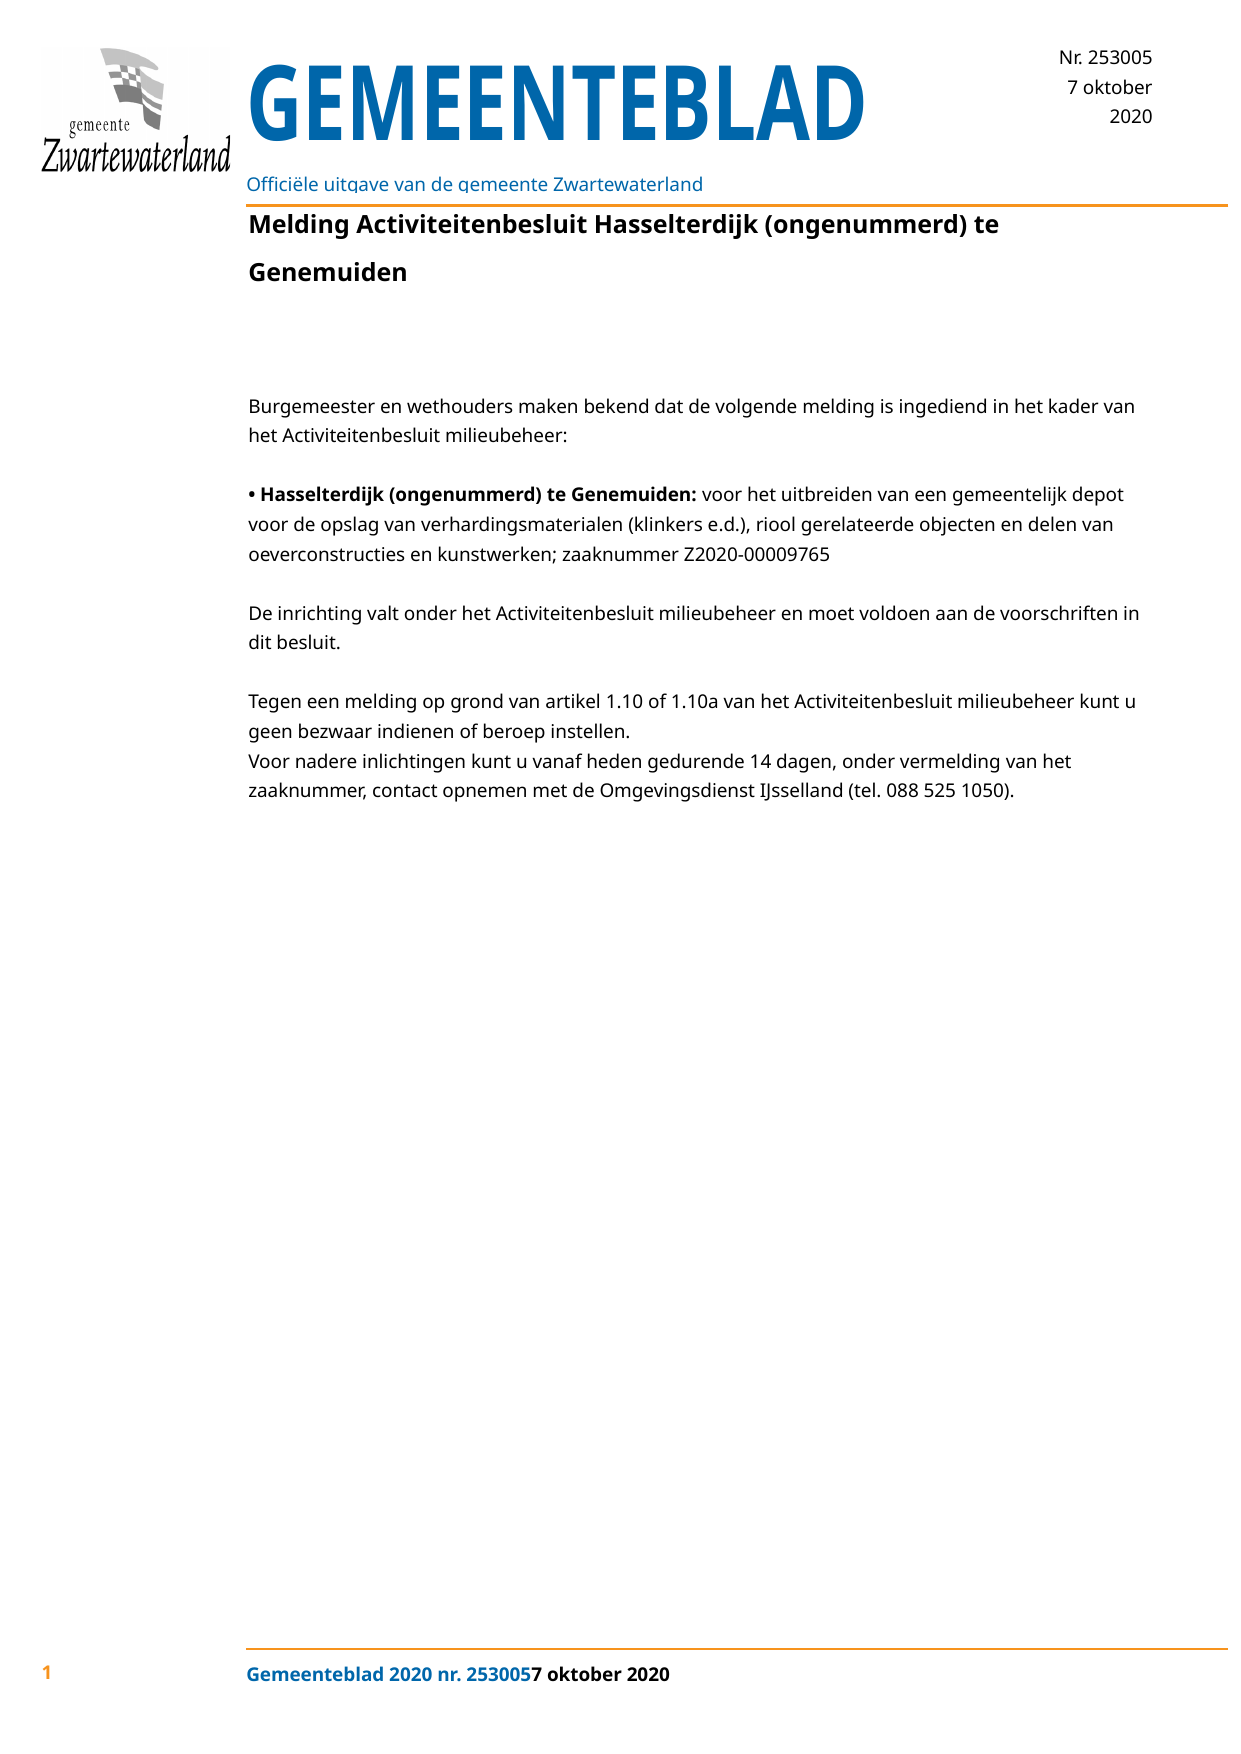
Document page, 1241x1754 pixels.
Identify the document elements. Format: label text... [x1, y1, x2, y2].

picture [41, 47, 231, 172]
text De inrichting valt onder het Activiteitenbesluit milieubeheer en moet voldoen aan de voorschriften in dit besluit. [248, 600, 1152, 655]
text Burgemeester en wethouders maken bekend dat de volgende melding is ingediend in het kader van het Activiteitenbesluit milieubeheer: [248, 393, 1152, 448]
text • Hasselterdijk (ongenummerd) te Genemuiden: voor het uitbreiden van een gemeentelijk depot voor de opslag van verhardingsmaterialen (klinkers e.d.), riool gerelateerde objecten en delen van oeverconstructies en kunstwerken; zaaknummer Z2020-00009765 [248, 482, 1152, 567]
text Voor nadere inlichtingen kunt u vanaf heden gedurende 14 dagen, onder vermelding van het zaaknummer, contact opnemen met de Omgevingsdienst IJsselland (tel. 088 525 1050). [248, 748, 1152, 803]
text Melding Activiteitenbesluit Hasselterdijk (ongenummerd) te Genemuiden [248, 207, 1152, 288]
text Tegen een melding op grond van artikel 1.10 of 1.10a van het Activiteitenbesluit milieubeheer kunt u geen bezwaar indienen of beroep instellen. [248, 689, 1152, 744]
